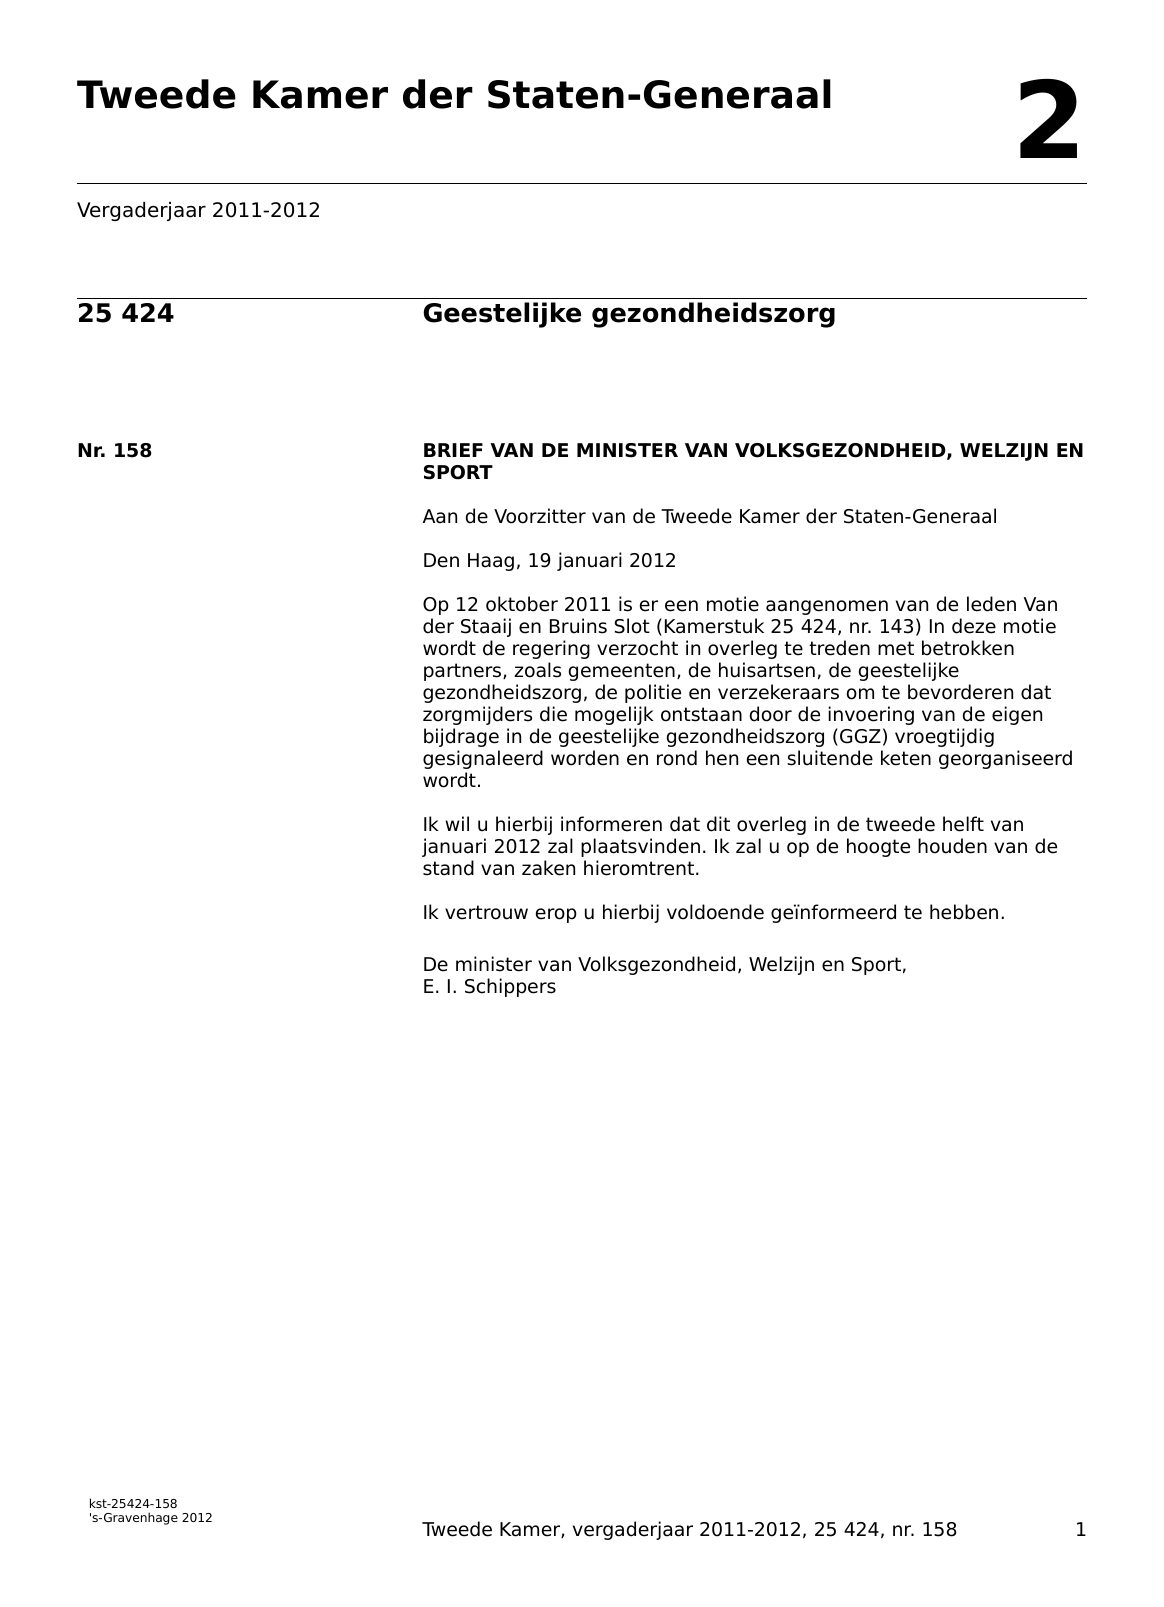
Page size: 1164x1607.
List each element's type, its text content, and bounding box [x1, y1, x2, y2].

text kst-25424-158 [88, 1497, 323, 1511]
text Op 12 oktober 2011 is er een motie aangenomen van de leden Van der Staaij en Bruins Slot (Kamerstuk 25 424, nr. 143) In deze motie wordt de regering verzocht in overleg te treden met betrokken partners, zoals gemeenten, de huisartsen, de geestelijke gezondheidszorg, de politie en verzekeraars om te bevorderen dat zorgmijders die mogelijk ontstaan door de invoering van de eigen bijdrage in de geestelijke gezondheidszorg (GGZ) vroegtijdig gesignaleerd worden en rond hen een sluitende keten georganiseerd wordt. [422, 594, 1087, 792]
subtitle 25 424 Geestelijke gezondheidszorg [77, 299, 1087, 329]
table_header 2 [886, 59, 1087, 183]
text 's-Gravenhage 2012 [88, 1511, 323, 1525]
text De minister van Volksgezondheid, Welzijn en Sport, E. I. Schippers [422, 954, 1087, 998]
text Ik vertrouw erop u hierbij voldoende geïnformeerd te hebben. [422, 902, 1087, 924]
text Ik wil u hierbij informeren dat dit overleg in de tweede helft van januari 2012 zal plaatsvinden. Ik zal u op de hoogte houden van de stand van zaken hieromtrent. [422, 814, 1087, 880]
text Den Haag, 19 januari 2012 [422, 550, 1087, 572]
subtitle Nr. 158 BRIEF VAN DE MINISTER VAN VOLKSGEZONDHEID, WELZIJN EN SPORT [77, 440, 1087, 484]
text Aan de Voorzitter van de Tweede Kamer der Staten-Generaal [422, 506, 1087, 528]
table_cell Vergaderjaar 2011-2012 [77, 184, 1087, 298]
table_header Tweede Kamer der Staten-Generaal [77, 59, 886, 183]
